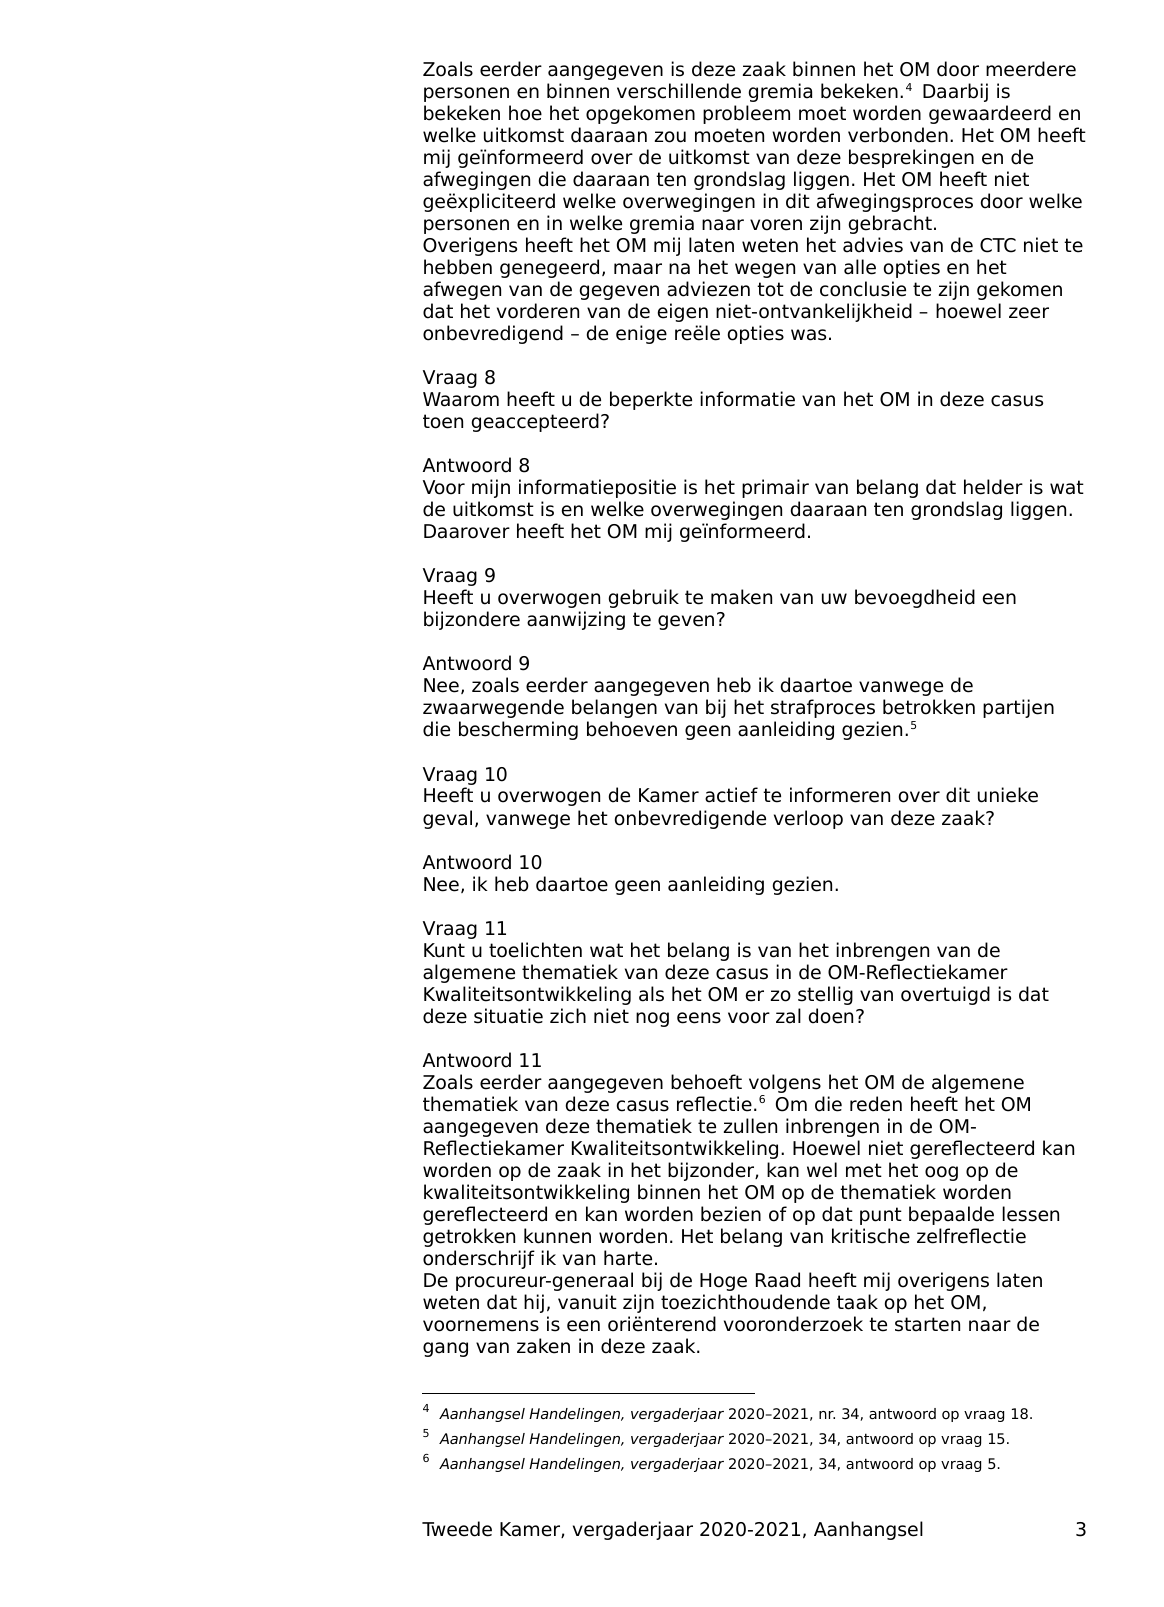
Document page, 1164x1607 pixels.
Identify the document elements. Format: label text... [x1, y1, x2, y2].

text Zoals eerder aangegeven is deze zaak binnen het OM door meerdere personen en binnen verschillende gremia bekeken. Daarbij is bekeken hoe het opgekomen probleem moet worden gewaardeerd en welke uitkomst daaraan zou moeten worden verbonden. Het OM heeft mij geïnformeerd over de uitkomst van deze besprekingen en de afwegingen die daaraan ten grondslag liggen. Het OM heeft niet geëxpliciteerd welke overwegingen in dit afwegingsproces door welke personen en in welke gremia naar voren zijn gebracht. [422, 59, 1087, 235]
text Vraag 9 [422, 565, 1087, 587]
text Aanhangsel Handelingen, vergaderjaar 2020–2021, nr. 34, antwoord op vraag 18. [422, 1402, 1087, 1424]
text De procureur-generaal bij de Hoge Raad heeft mij overigens laten weten dat hij, vanuit zijn toezichthoudende taak op het OM, voornemens is een oriënterend vooronderzoek te starten naar de gang van zaken in deze zaak. [422, 1269, 1087, 1357]
text Antwoord 11 [422, 1050, 1087, 1072]
text Nee, zoals eerder aangegeven heb ik daartoe vanwege de zwaarwegende belangen van bij het strafproces betrokken partijen die bescherming behoeven geen aanleiding gezien. [422, 675, 1087, 741]
text Overigens heeft het OM mij laten weten het advies van de CTC niet te hebben genegeerd, maar na het wegen van alle opties en het afwegen van de gegeven adviezen tot de conclusie te zijn gekomen dat het vorderen van de eigen niet-ontvankelijkheid – hoewel zeer onbevredigend – de enige reële opties was. [422, 235, 1087, 345]
text Aanhangsel Handelingen, vergaderjaar 2020–2021, 34, antwoord op vraag 15. [422, 1427, 1087, 1449]
text Voor mijn informatiepositie is het primair van belang dat helder is wat de uitkomst is en welke overwegingen daaraan ten grondslag liggen. Daarover heeft het OM mij geïnformeerd. [422, 477, 1087, 543]
text Heeft u overwogen de Kamer actief te informeren over dit unieke geval, vanwege het onbevredigende verloop van deze zaak? [422, 785, 1087, 829]
text Waarom heeft u de beperkte informatie van het OM in deze casus toen geaccepteerd? [422, 389, 1087, 433]
text Vraag 10 [422, 763, 1087, 785]
text Vraag 11 [422, 918, 1087, 940]
text Antwoord 8 [422, 455, 1087, 477]
text Antwoord 10 [422, 852, 1087, 873]
text Kunt u toelichten wat het belang is van het inbrengen van de algemene thematiek van deze casus in de OM-Reflectiekamer Kwaliteitsontwikkeling als het OM er zo stellig van overtuigd is dat deze situatie zich niet nog eens voor zal doen? [422, 940, 1087, 1028]
text Antwoord 9 [422, 653, 1087, 675]
text Vraag 8 [422, 367, 1087, 389]
text Heeft u overwogen gebruik te maken van uw bevoegdheid een bijzondere aanwijzing te geven? [422, 587, 1087, 631]
text Zoals eerder aangegeven behoeft volgens het OM de algemene thematiek van deze casus reflectie. Om die reden heeft het OM aangegeven deze thematiek te zullen inbrengen in de OM-Reflectiekamer Kwaliteitsontwikkeling. Hoewel niet gereflecteerd kan worden op de zaak in het bijzonder, kan wel met het oog op de kwaliteitsontwikkeling binnen het OM op de thematiek worden gereflecteerd en kan worden bezien of op dat punt bepaalde lessen getrokken kunnen worden. Het belang van kritische zelfreflectie onderschrijf ik van harte. [422, 1072, 1087, 1269]
text Nee, ik heb daartoe geen aanleiding gezien. [422, 873, 1087, 896]
text Aanhangsel Handelingen, vergaderjaar 2020–2021, 34, antwoord op vraag 5. [422, 1452, 1087, 1474]
